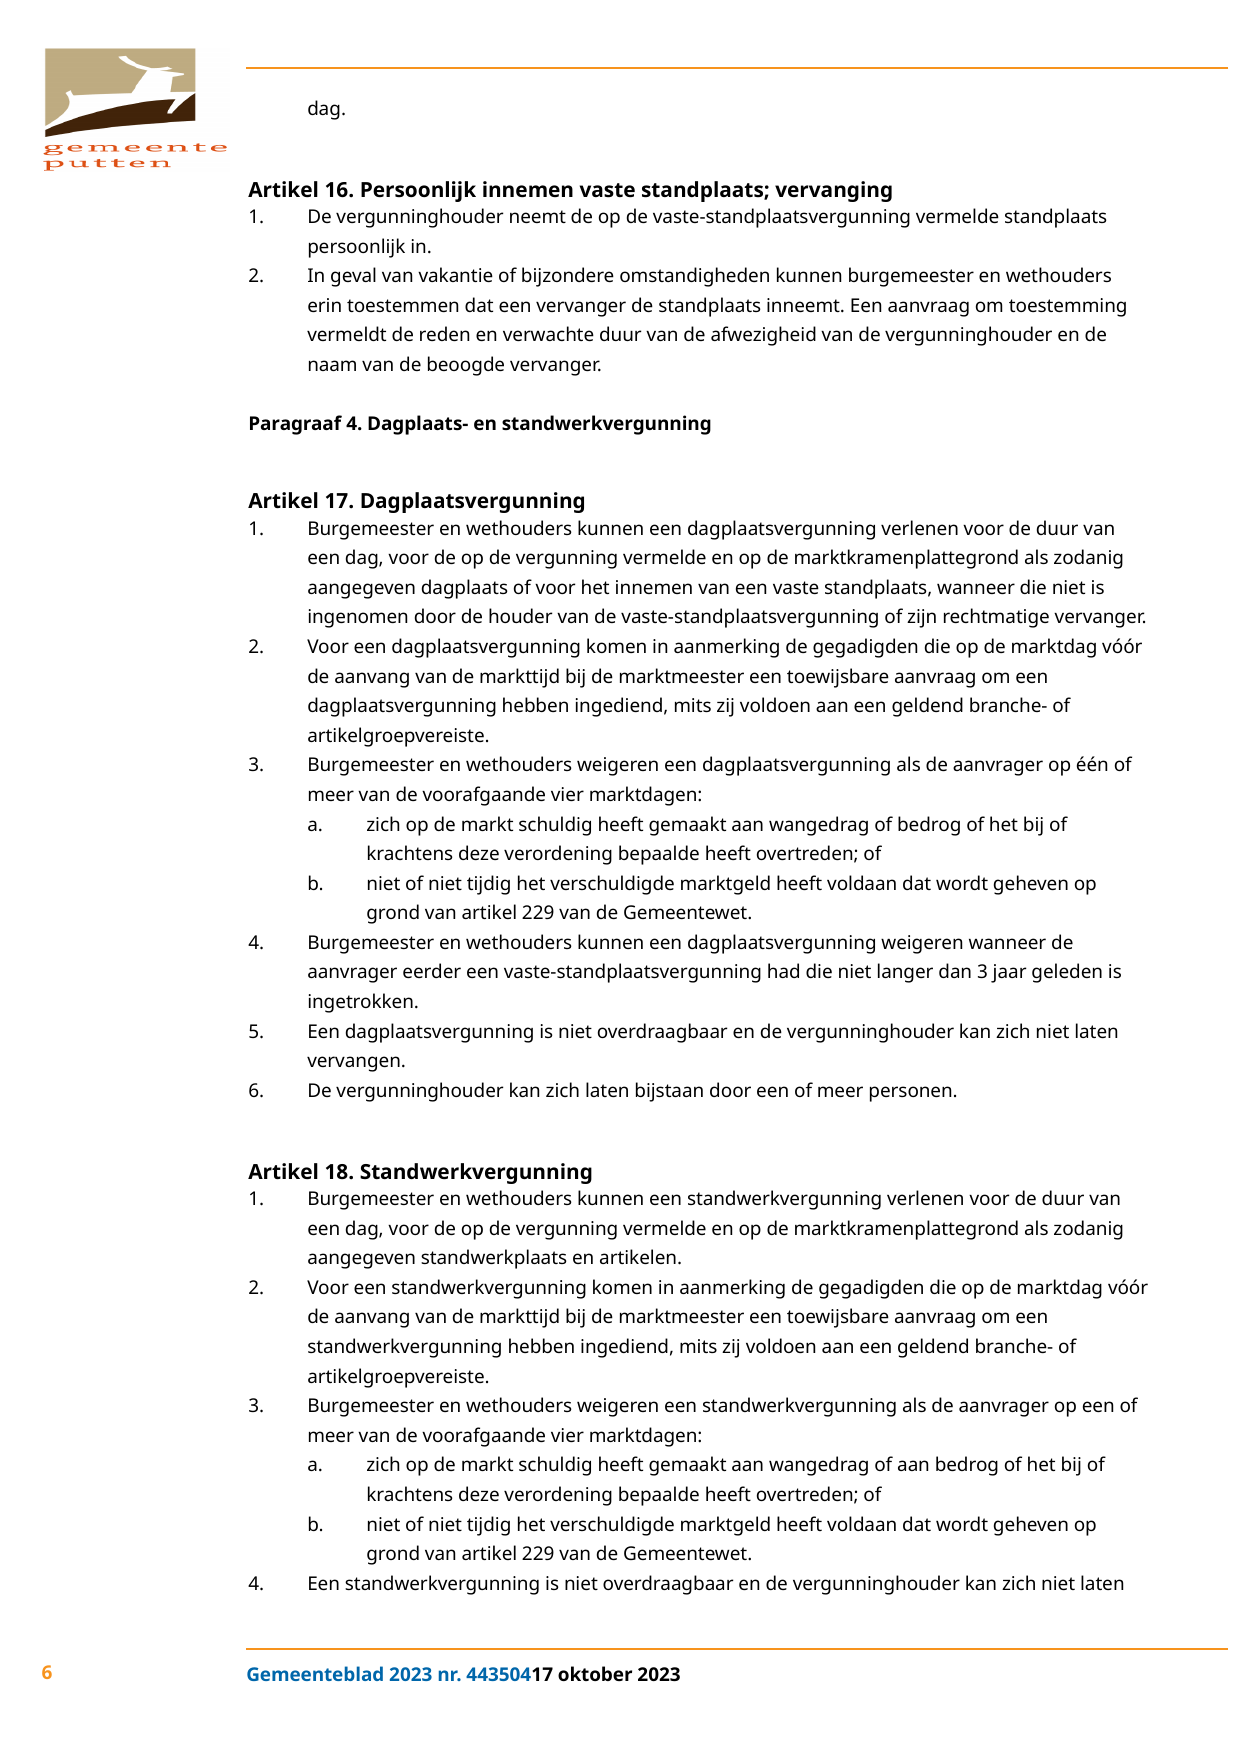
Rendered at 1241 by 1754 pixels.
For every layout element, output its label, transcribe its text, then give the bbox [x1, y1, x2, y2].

list Burgemeester en wethouders kunnen een dagplaatsvergunning verlenen voor de duur van een dag, voor de op de vergunning vermelde en op de marktkramenplattegrond als zodanig aangegeven dagplaats of voor het innemen van een vaste standplaats, wanneer die niet is ingenomen door de houder van de vaste-standplaatsvergunning of zijn rechtmatige vervanger. [248, 515, 1152, 629]
list Burgemeester en wethouders weigeren een standwerkvergunning als de aanvrager op een of meer van de voorafgaande vier marktdagen: [248, 1392, 1152, 1448]
list niet of niet tijdig het verschuldigde marktgeld heeft voldaan dat wordt geheven op grond van artikel 229 van de Gemeentewet. [307, 870, 1152, 925]
list Burgemeester en wethouders weigeren een dagplaatsvergunning als de aanvrager op één of meer van de voorafgaande vier marktdagen: [248, 752, 1152, 807]
text Artikel 16. Persoonlijk innemen vaste standplaats; vervanging [248, 175, 1152, 203]
list Burgemeester en wethouders kunnen een dagplaatsvergunning weigeren wanneer de aanvrager eerder een vaste-standplaatsvergunning had die niet langer dan 3 jaar geleden is ingetrokken. [248, 929, 1152, 1014]
list De vergunninghouder kan zich laten bijstaan door een of meer personen. [248, 1077, 1152, 1103]
list Een standwerkvergunning is niet overdraagbaar en de vergunninghouder kan zich niet laten [248, 1570, 1152, 1596]
text Artikel 17. Dagplaatsvergunning [248, 486, 1152, 515]
list Een dagplaatsvergunning is niet overdraagbaar en de vergunninghouder kan zich niet laten vervangen. [248, 1018, 1152, 1073]
list Voor een dagplaatsvergunning komen in aanmerking de gegadigden die op de marktdag vóór de aanvang van de markttijd bij de marktmeester een toewijsbare aanvraag om een dagplaatsvergunning hebben ingediend, mits zij voldoen aan een geldend branche- of artikelgroepvereiste. [248, 633, 1152, 748]
list niet of niet tijdig het verschuldigde marktgeld heeft voldaan dat wordt geheven op grond van artikel 229 van de Gemeentewet. [307, 1511, 1152, 1566]
list De vergunninghouder neemt de op de vaste-standplaatsvergunning vermelde standplaats persoonlijk in. [248, 203, 1152, 258]
list Burgemeester en wethouders kunnen een standwerkvergunning verlenen voor de duur van een dag, voor de op de vergunning vermelde en op de marktkramenplattegrond als zodanig aangegeven standwerkplaats en artikelen. [248, 1185, 1152, 1270]
list In geval van vakantie of bijzondere omstandigheden kunnen burgemeester en wethouders erin toestemmen dat een vervanger de standplaats inneemt. Een aanvraag om toestemming vermeldt de reden en verwachte duur van de afwezigheid van de vergunninghouder en de naam van de beoogde vervanger. [248, 262, 1152, 377]
list zich op de markt schuldig heeft gemaakt aan wangedrag of aan bedrog of het bij of krachtens deze verordening bepaalde heeft overtreden; of [307, 1452, 1152, 1507]
list dag. [248, 95, 1152, 121]
picture [41, 47, 231, 172]
text Artikel 18. Standwerkvergunning [248, 1157, 1152, 1185]
list Voor een standwerkvergunning komen in aanmerking de gegadigden die op de marktdag vóór de aanvang van de markttijd bij de marktmeester een toewijsbare aanvraag om een standwerkvergunning hebben ingediend, mits zij voldoen aan een geldend branche- of artikelgroepvereiste. [248, 1274, 1152, 1389]
list zich op de markt schuldig heeft gemaakt aan wangedrag of bedrog of het bij of krachtens deze verordening bepaalde heeft overtreden; of [307, 811, 1152, 866]
text Paragraaf 4. Dagplaats- en standwerkvergunning [248, 410, 1152, 436]
